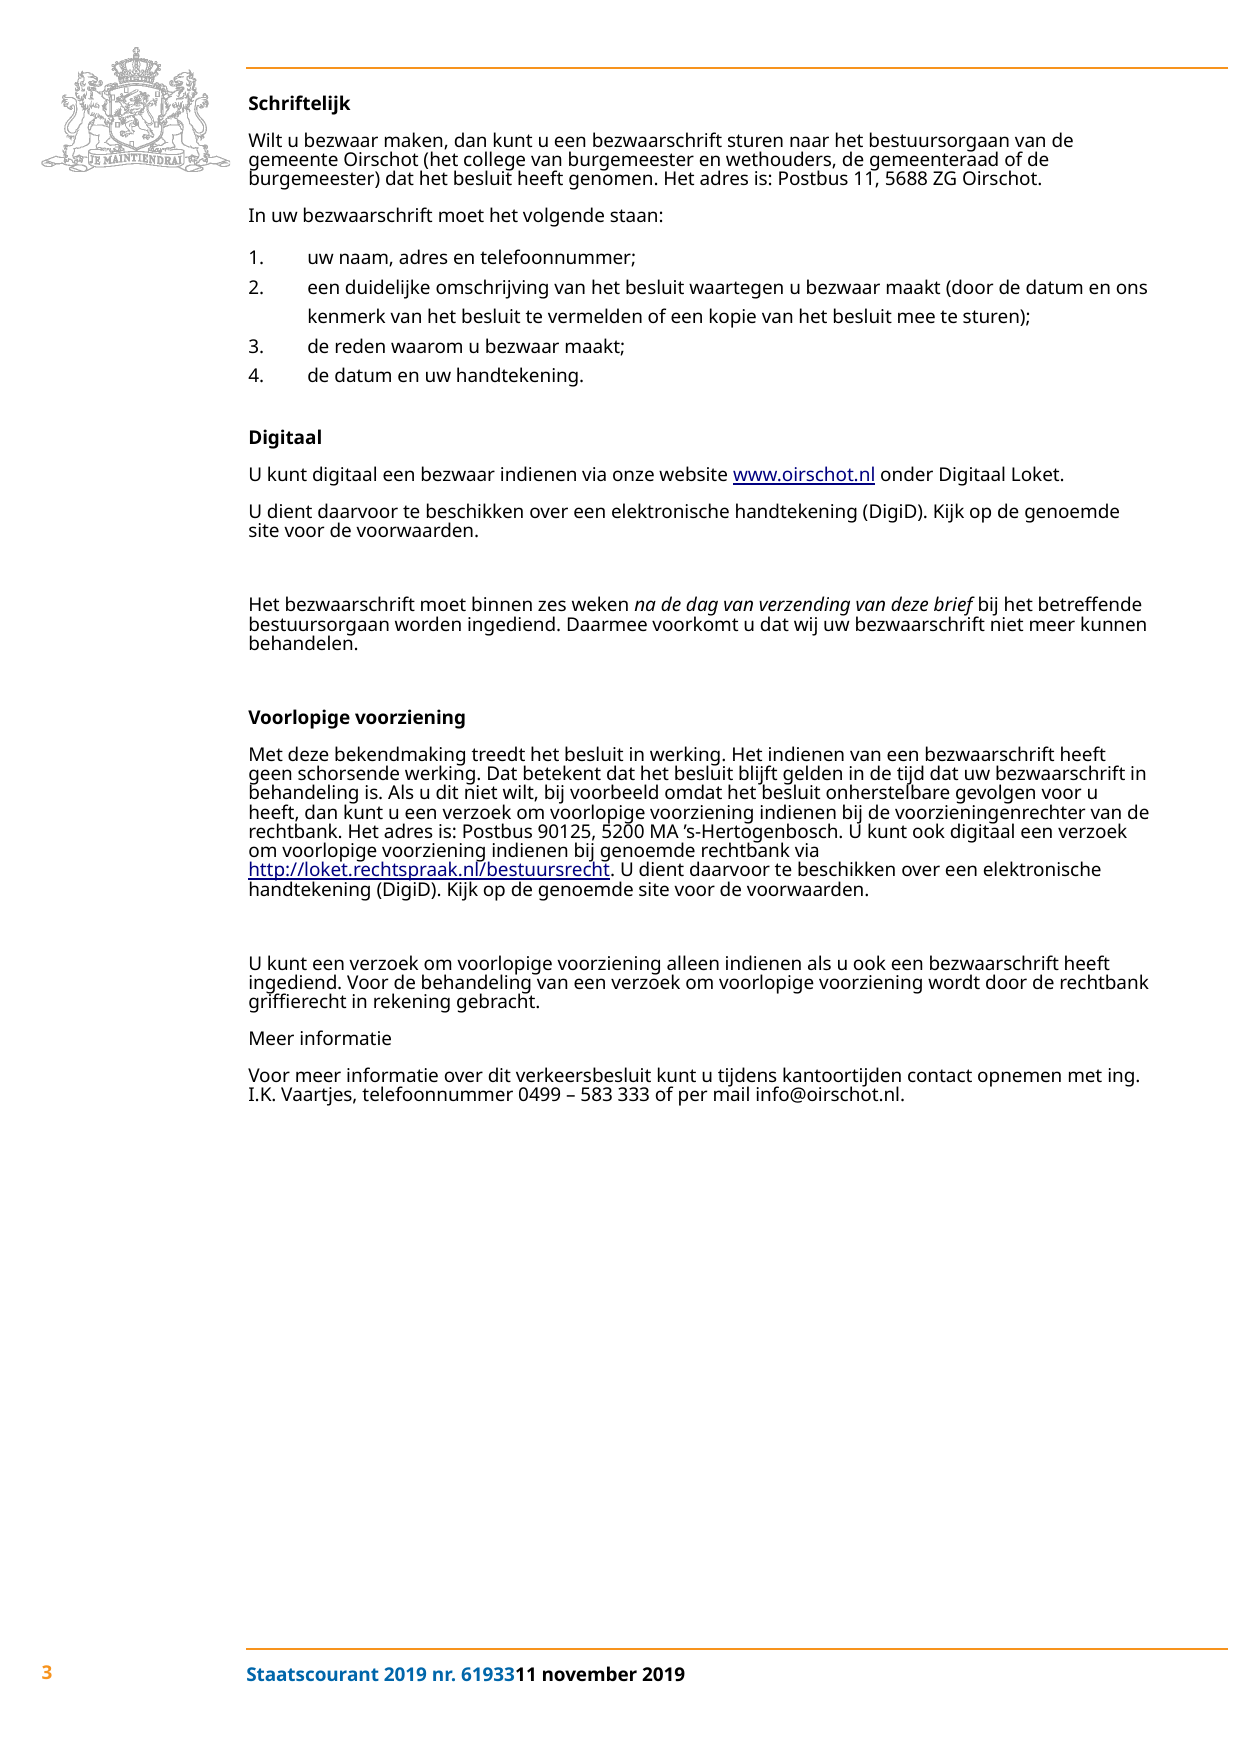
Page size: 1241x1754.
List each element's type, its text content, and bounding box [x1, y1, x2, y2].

text Voorlopige voorziening [248, 709, 1152, 728]
list de datum en uw handtekening. [248, 363, 1152, 388]
text U kunt een verzoek om voorlopige voorziening alleen indienen als u ook een bezwaarschrift heeft ingediend. Voor de behandeling van een verzoek om voorlopige voorziening wordt door de rechtbank griffierecht in rekening gebracht. [248, 955, 1152, 1012]
list uw naam, adres en telefoonnummer; [248, 244, 1152, 270]
text Meer informatie [248, 1030, 1152, 1049]
text In uw bezwaarschrift moet het volgende staan: [248, 207, 1152, 227]
text Digitaal [248, 429, 1152, 448]
text U dient daarvoor te beschikken over een elektronische handtekening (DigiD). Kijk op de genoemde site voor de voorwaarden. [248, 503, 1152, 542]
text Schriftelijk [248, 95, 1152, 114]
picture [41, 47, 231, 172]
text U kunt digitaal een bezwaar indienen via onze website www.oirschot.nl onder Digitaal Loket. [248, 466, 1152, 485]
text Wilt u bezwaar maken, dan kunt u een bezwaarschrift sturen naar het bestuursorgaan van de gemeente Oirschot (het college van burgemeester en wethouders, de gemeenteraad of de burgemeester) dat het besluit heeft genomen. Het adres is: Postbus 11, 5688 ZG Oirschot. [248, 132, 1152, 189]
list een duidelijke omschrijving van het besluit waartegen u bezwaar maakt (door de datum en ons kenmerk van het besluit te vermelden of een kopie van het besluit mee te sturen); [248, 274, 1152, 329]
text Met deze bekendmaking treedt het besluit in werking. Het indienen van een bezwaarschrift heeft geen schorsende werking. Dat betekent dat het besluit blijft gelden in de tijd dat uw bezwaarschrift in behandeling is. Als u dit niet wilt, bij voorbeeld omdat het besluit onherstelbare gevolgen voor u heeft, dan kunt u een verzoek om voorlopige voorziening indienen bij de voorzieningenrechter van de rechtbank. Het adres is: Postbus 90125, 5200 MA ’s-Hertogenbosch. U kunt ook digitaal een verzoek om voorlopige voorziening indienen bij genoemde rechtbank via http://loket.rechtspraak.nl/bestuursrecht. U dient daarvoor te beschikken over een elektronische handtekening (DigiD). Kijk op de genoemde site voor de voorwaarden. [248, 746, 1152, 900]
text Voor meer informatie over dit verkeersbesluit kunt u tijdens kantoortijden contact opnemen met ing. I.K. Vaartjes, telefoonnummer 0499 – 583 333 of per mail info@oirschot.nl. [248, 1067, 1152, 1106]
text Het bezwaarschrift moet binnen zes weken na de dag van verzending van deze brief bij het betreffende bestuursorgaan worden ingediend. Daarmee voorkomt u dat wij uw bezwaarschrift niet meer kunnen behandelen. [248, 596, 1152, 654]
list de reden waarom u bezwaar maakt; [248, 333, 1152, 359]
